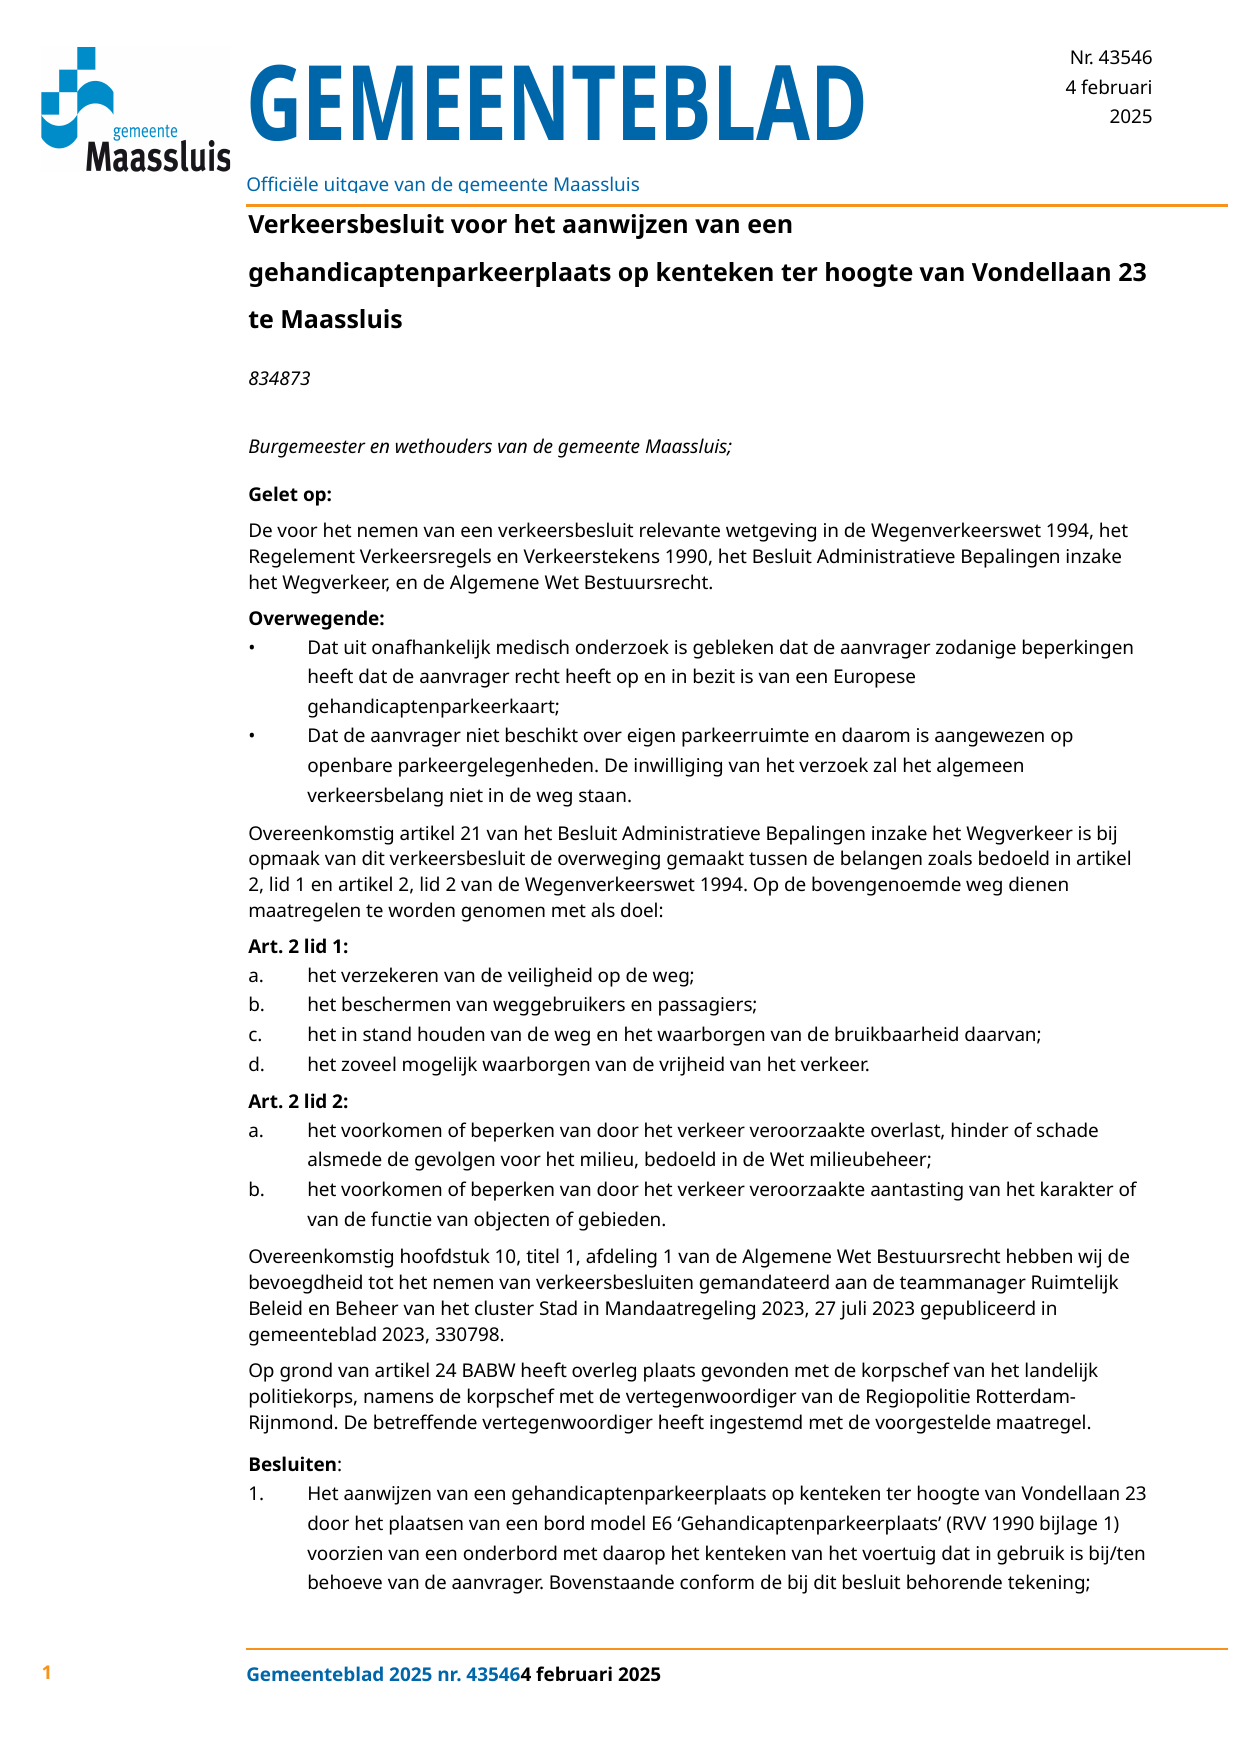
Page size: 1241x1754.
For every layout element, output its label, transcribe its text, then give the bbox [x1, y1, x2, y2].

text Burgemeester en wethouders van de gemeente Maassluis; [248, 433, 1152, 459]
list het in stand houden van de weg en het waarborgen van de bruikbaarheid daarvan; [248, 1021, 1152, 1047]
list het verzekeren van de veiligheid op de weg; [248, 962, 1152, 988]
list het zoveel mogelijk waarborgen van de vrijheid van het verkeer. [248, 1051, 1152, 1076]
picture [41, 47, 77, 92]
text Verkeersbesluit voor het aanwijzen van een gehandicaptenparkeerplaats op kenteken ter hoogte van Vondellaan 23 te Maassluis [248, 207, 1152, 336]
text Op grond van artikel 24 BABW heeft overleg plaats gevonden met de korpschef van het landelijk politiekorps, namens de korpschef met de vertegenwoordiger van de Regiopolitie Rotterdam-Rijnmond. De betreffende vertegenwoordiger heeft ingestemd met de voorgestelde maatregel. [248, 1357, 1152, 1435]
text De voor het nemen van een verkeersbesluit relevante wetgeving in de Wegenverkeerswet 1994, het Regelement Verkeersregels en Verkeerstekens 1990, het Besluit Administratieve Bepalingen inzake het Wegverkeer, en de Algemene Wet Bestuursrecht. [248, 517, 1152, 595]
text Overeenkomstig artikel 21 van het Besluit Administratieve Bepalingen inzake het Wegverkeer is bij opmaak van dit verkeersbesluit de overweging gemaakt tussen de belangen zoals bedoeld in artikel 2, lid 1 en artikel 2, lid 2 van de Wegenverkeerswet 1994. Op de bovengenoemde weg dienen maatregelen te worden genomen met als doel: [248, 820, 1152, 923]
text Overeenkomstig hoofdstuk 10, titel 1, afdeling 1 van de Algemene Wet Bestuursrecht hebben wij de bevoegdheid tot het nemen van verkeersbesluiten gemandateerd aan de teammanager Ruimtelijk Beleid en Beheer van het cluster Stad in Mandaatregeling 2023, 27 juli 2023 gepubliceerd in gemeenteblad 2023, 330798. [248, 1244, 1152, 1347]
list Dat de aanvrager niet beschikt over eigen parkeerruimte en daarom is aangewezen op openbare parkeergelegenheden. De inwilliging van het verzoek zal het algemeen verkeersbelang niet in de weg staan. [248, 723, 1152, 808]
list Het aanwijzen van een gehandicaptenparkeerplaats op kenteken ter hoogte van Vondellaan 23 door het plaatsen van een bord model E6 ‘Gehandicaptenparkeerplaats’ (RVV 1990 bijlage 1) voorzien van een onderbord met daarop het kenteken van het voertuig dat in gebruik is bij/ten behoeve van de aanvrager. Bovenstaande conform de bij dit besluit behorende tekening; [248, 1481, 1152, 1595]
text 834873 [248, 366, 1152, 391]
list het beschermen van weggebruikers en passagiers; [248, 992, 1152, 1017]
text Besluiten: [248, 1451, 1152, 1477]
list het voorkomen of beperken van door het verkeer veroorzaakte overlast, hinder of schade alsmede de gevolgen voor het milieu, bedoeld in de Wet milieubeheer; [248, 1117, 1152, 1172]
text Art. 2 lid 1: [248, 934, 1152, 959]
text Gelet op: [248, 481, 1152, 507]
list Dat uit onafhankelijk medisch onderzoek is gebleken dat de aanvrager zodanige beperkingen heeft dat de aanvrager recht heeft op en in bezit is van een Europese gehandicaptenparkeerkaart; [248, 634, 1152, 719]
picture [41, 47, 231, 172]
list het voorkomen of beperken van door het verkeer veroorzaakte aantasting van het karakter of van de functie van objecten of gebieden. [248, 1176, 1152, 1231]
text Overwegende: [248, 606, 1152, 631]
text Art. 2 lid 2: [248, 1089, 1152, 1114]
